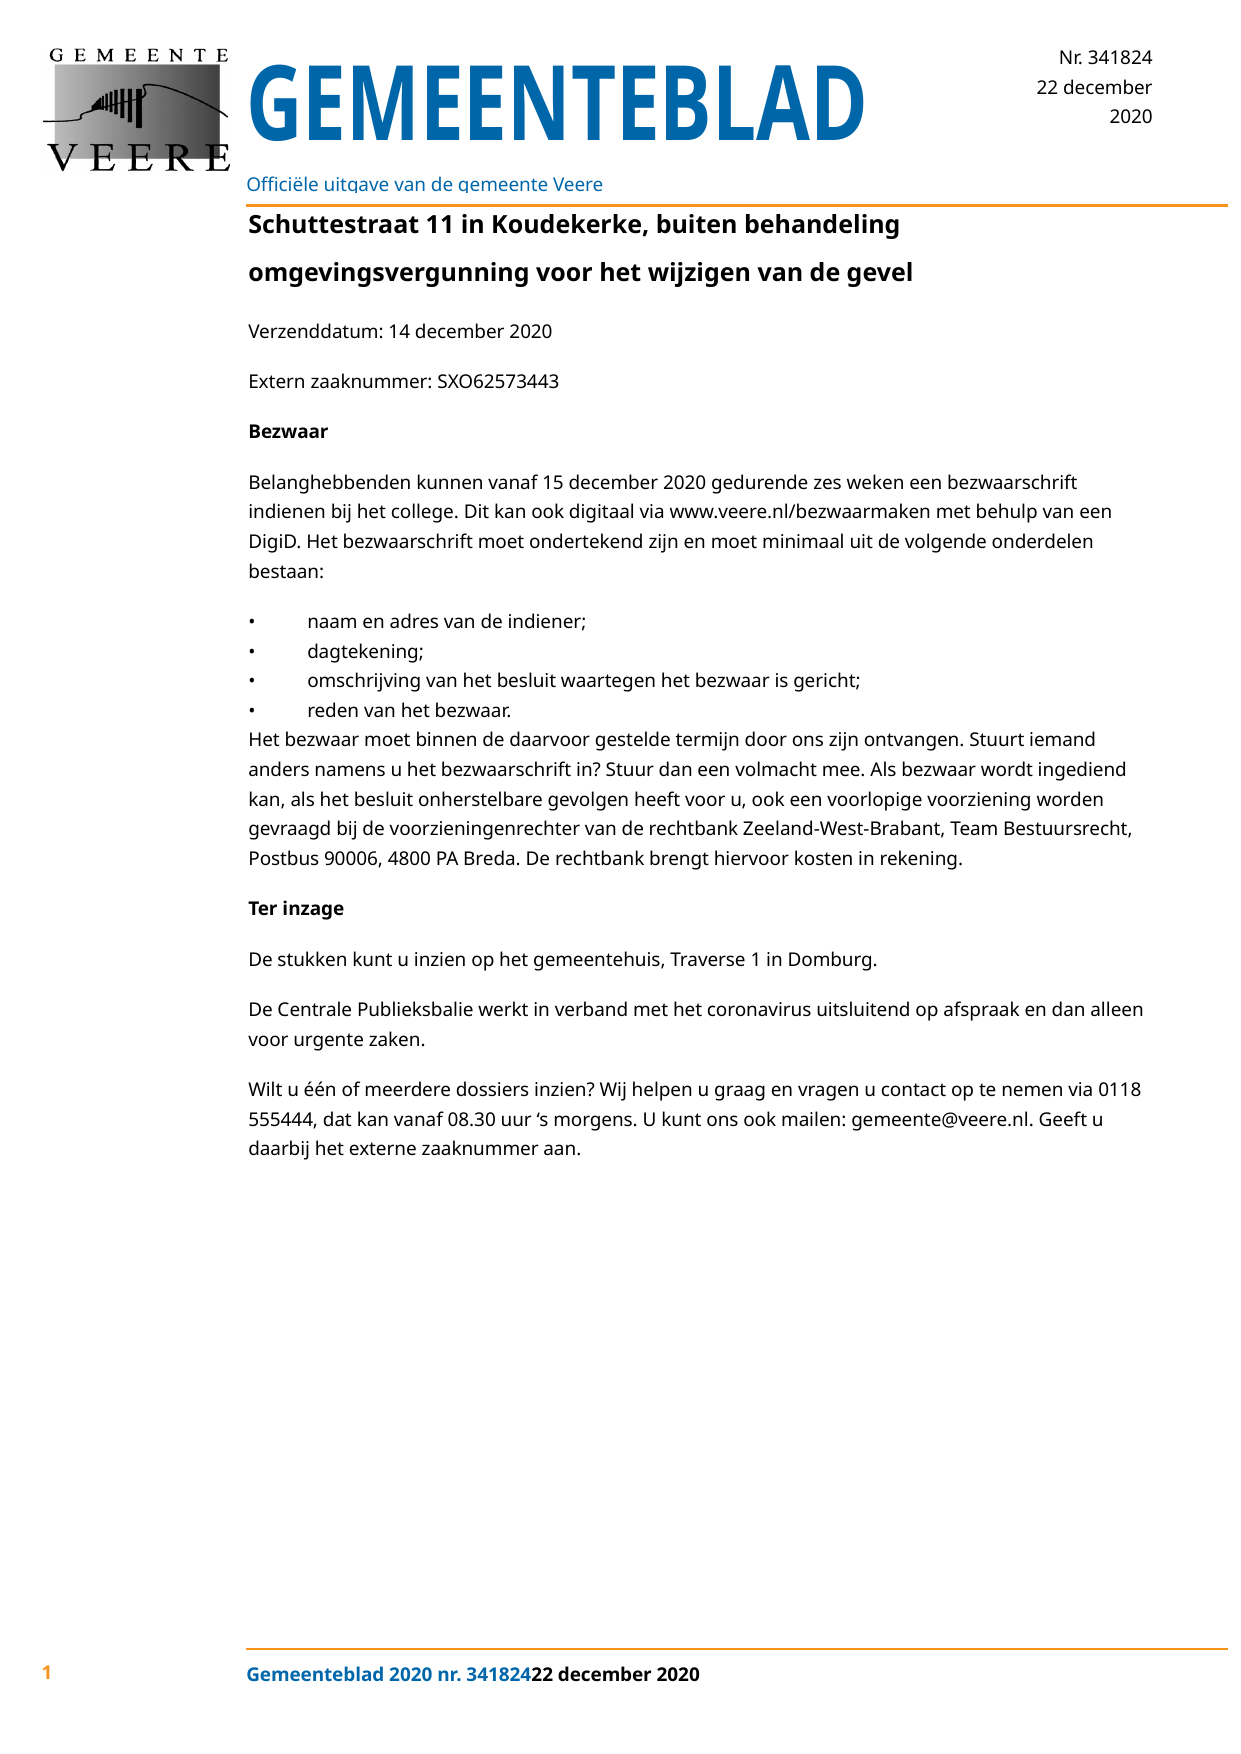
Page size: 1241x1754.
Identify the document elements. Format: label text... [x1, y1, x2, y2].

list omschrijving van het besluit waartegen het bezwaar is gericht; [248, 667, 1152, 693]
text Het bezwaar moet binnen de daarvoor gestelde termijn door ons zijn ontvangen. Stuurt iemand anders namens u het bezwaarschrift in? Stuur dan een volmacht mee. Als bezwaar wordt ingediend kan, als het besluit onherstelbare gevolgen heeft voor u, ook een voorlopige voorziening worden gevraagd bij de voorzieningenrechter van de rechtbank Zeeland-West-Brabant, Team Bestuursrecht, Postbus 90006, 4800 PA Breda. De rechtbank brengt hiervoor kosten in rekening. [248, 727, 1152, 871]
text Schuttestraat 11 in Koudekerke, buiten behandeling omgevingsvergunning voor het wijzigen van de gevel [248, 207, 1152, 288]
text Bezwaar [248, 419, 1152, 444]
picture [41, 47, 231, 172]
text Wilt u één of meerdere dossiers inzien? Wij helpen u graag en vragen u contact op te nemen via 0118 555444, dat kan vanaf 08.30 uur ‘s morgens. U kunt ons ook mailen: gemeente@veere.nl. Geeft u daarbij het externe zaaknummer aan. [248, 1076, 1152, 1161]
list reden van het bezwaar. [248, 697, 1152, 723]
list naam en adres van de indiener; [248, 608, 1152, 634]
text Ter inzage [248, 895, 1152, 921]
text De Centrale Publieksbalie werkt in verband met het coronavirus uitsluitend op afspraak en dan alleen voor urgente zaken. [248, 996, 1152, 1052]
text De stukken kunt u inzien op het gemeentehuis, Traverse 1 in Domburg. [248, 946, 1152, 972]
text Belanghebbenden kunnen vanaf 15 december 2020 gedurende zes weken een bezwaarschrift indienen bij het college. Dit kan ook digitaal via www.veere.nl/bezwaarmaken met behulp van een DigiD. Het bezwaarschrift moet ondertekend zijn en moet minimaal uit de volgende onderdelen bestaan: [248, 469, 1152, 584]
list dagtekening; [248, 638, 1152, 664]
text Extern zaaknummer: SXO62573443 [248, 368, 1152, 394]
text Verzenddatum: 14 december 2020 [248, 318, 1152, 344]
